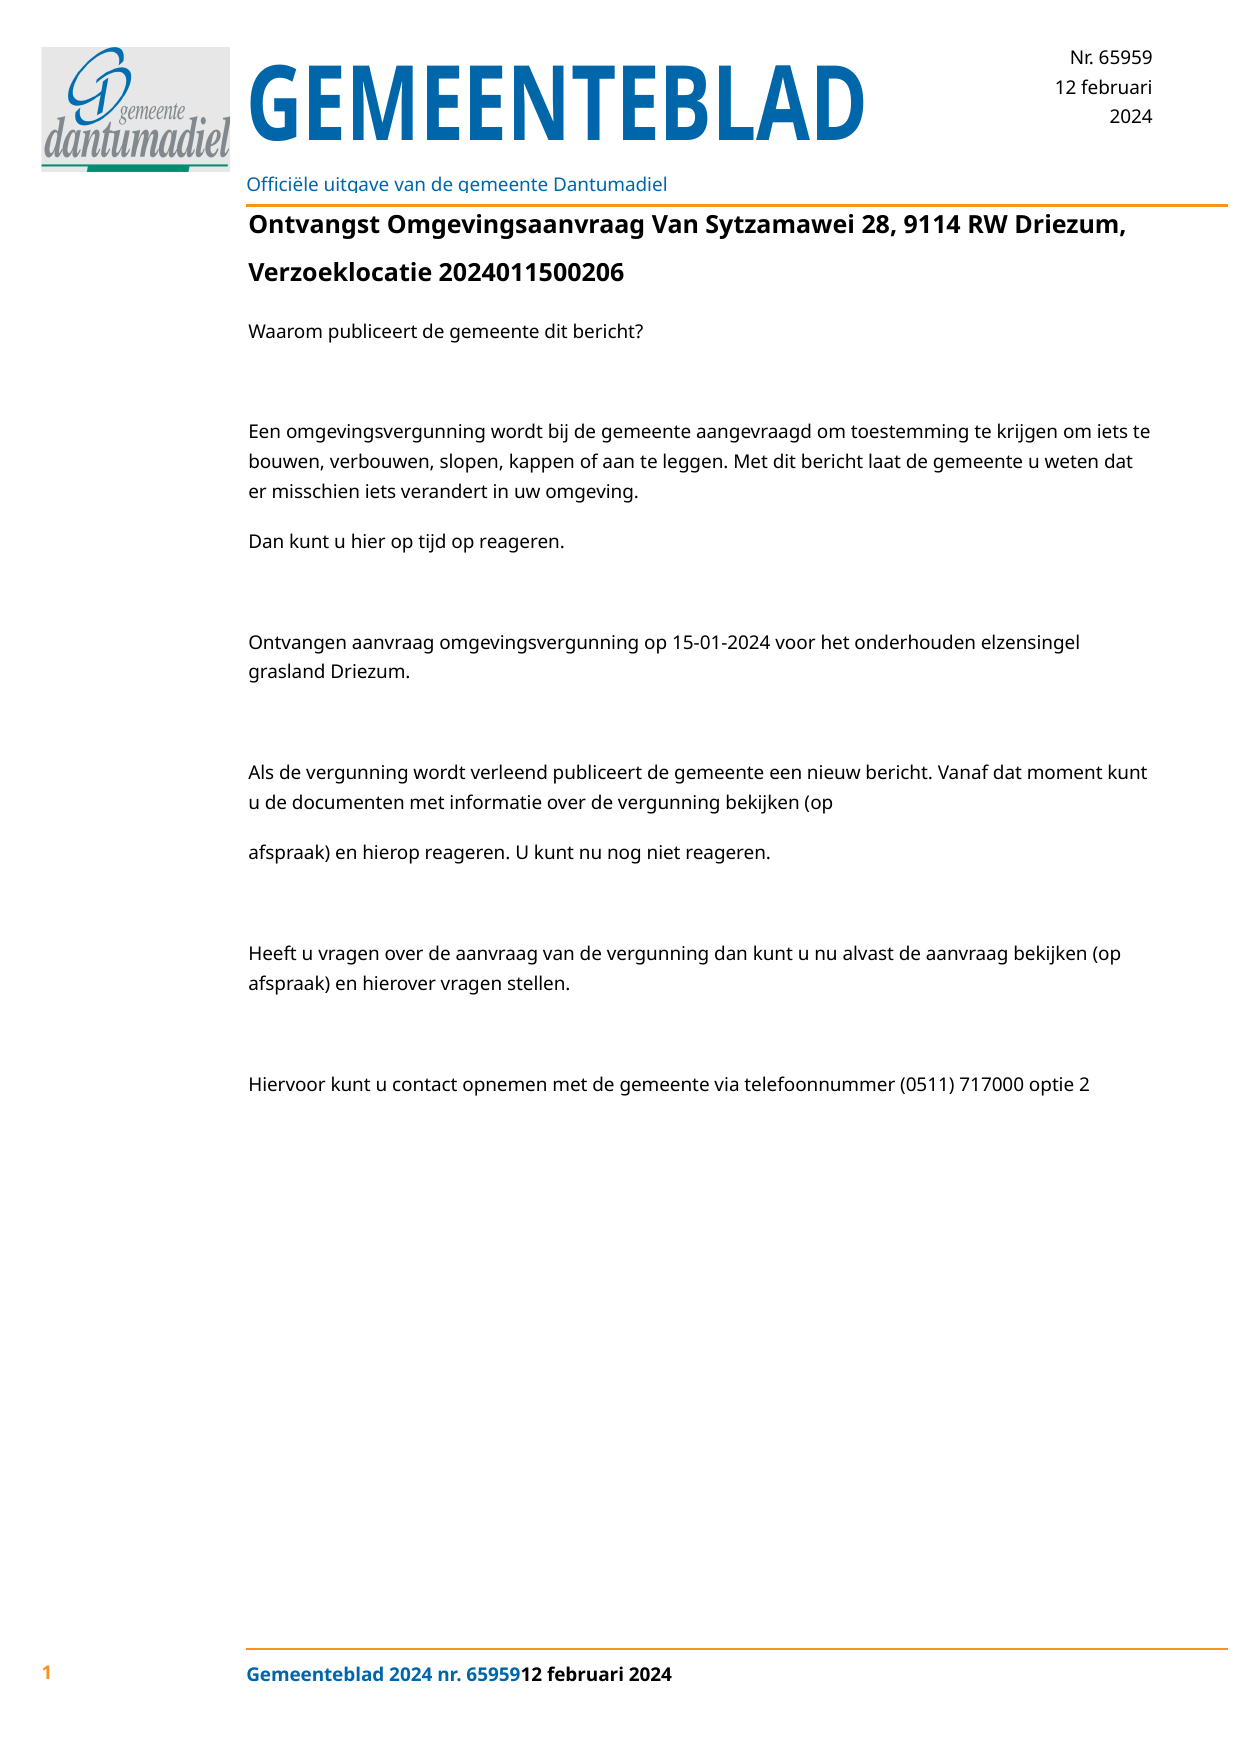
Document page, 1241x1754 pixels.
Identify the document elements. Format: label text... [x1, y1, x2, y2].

text Ontvangst Omgevingsaanvraag Van Sytzamawei 28, 9114 RW Driezum, Verzoeklocatie 2024011500206 [248, 207, 1152, 288]
text afspraak) en hierop reageren. U kunt nu nog niet reageren. [248, 839, 1152, 865]
text Heeft u vragen over de aanvraag van de vergunning dan kunt u nu alvast de aanvraag bekijken (op afspraak) en hierover vragen stellen. [248, 940, 1152, 996]
text Hiervoor kunt u contact opnemen met de gemeente via telefoonnummer (0511) 717000 optie 2 [248, 1071, 1152, 1097]
text Als de vergunning wordt verleend publiceert de gemeente een nieuw bericht. Vanaf dat moment kunt u de documenten met informatie over de vergunning bekijken (op [248, 759, 1152, 815]
text Dan kunt u hier op tijd op reageren. [248, 528, 1152, 554]
picture [41, 47, 231, 172]
text Ontvangen aanvraag omgevingsvergunning op 15-01-2024 voor het onderhouden elzensingel grasland Driezum. [248, 629, 1152, 684]
text Waarom publiceert de gemeente dit bericht? [248, 318, 1152, 344]
text Een omgevingsvergunning wordt bij de gemeente aangevraagd om toestemming te krijgen om iets te bouwen, verbouwen, slopen, kappen of aan te leggen. Met dit bericht laat de gemeente u weten dat er misschien iets verandert in uw omgeving. [248, 419, 1152, 504]
